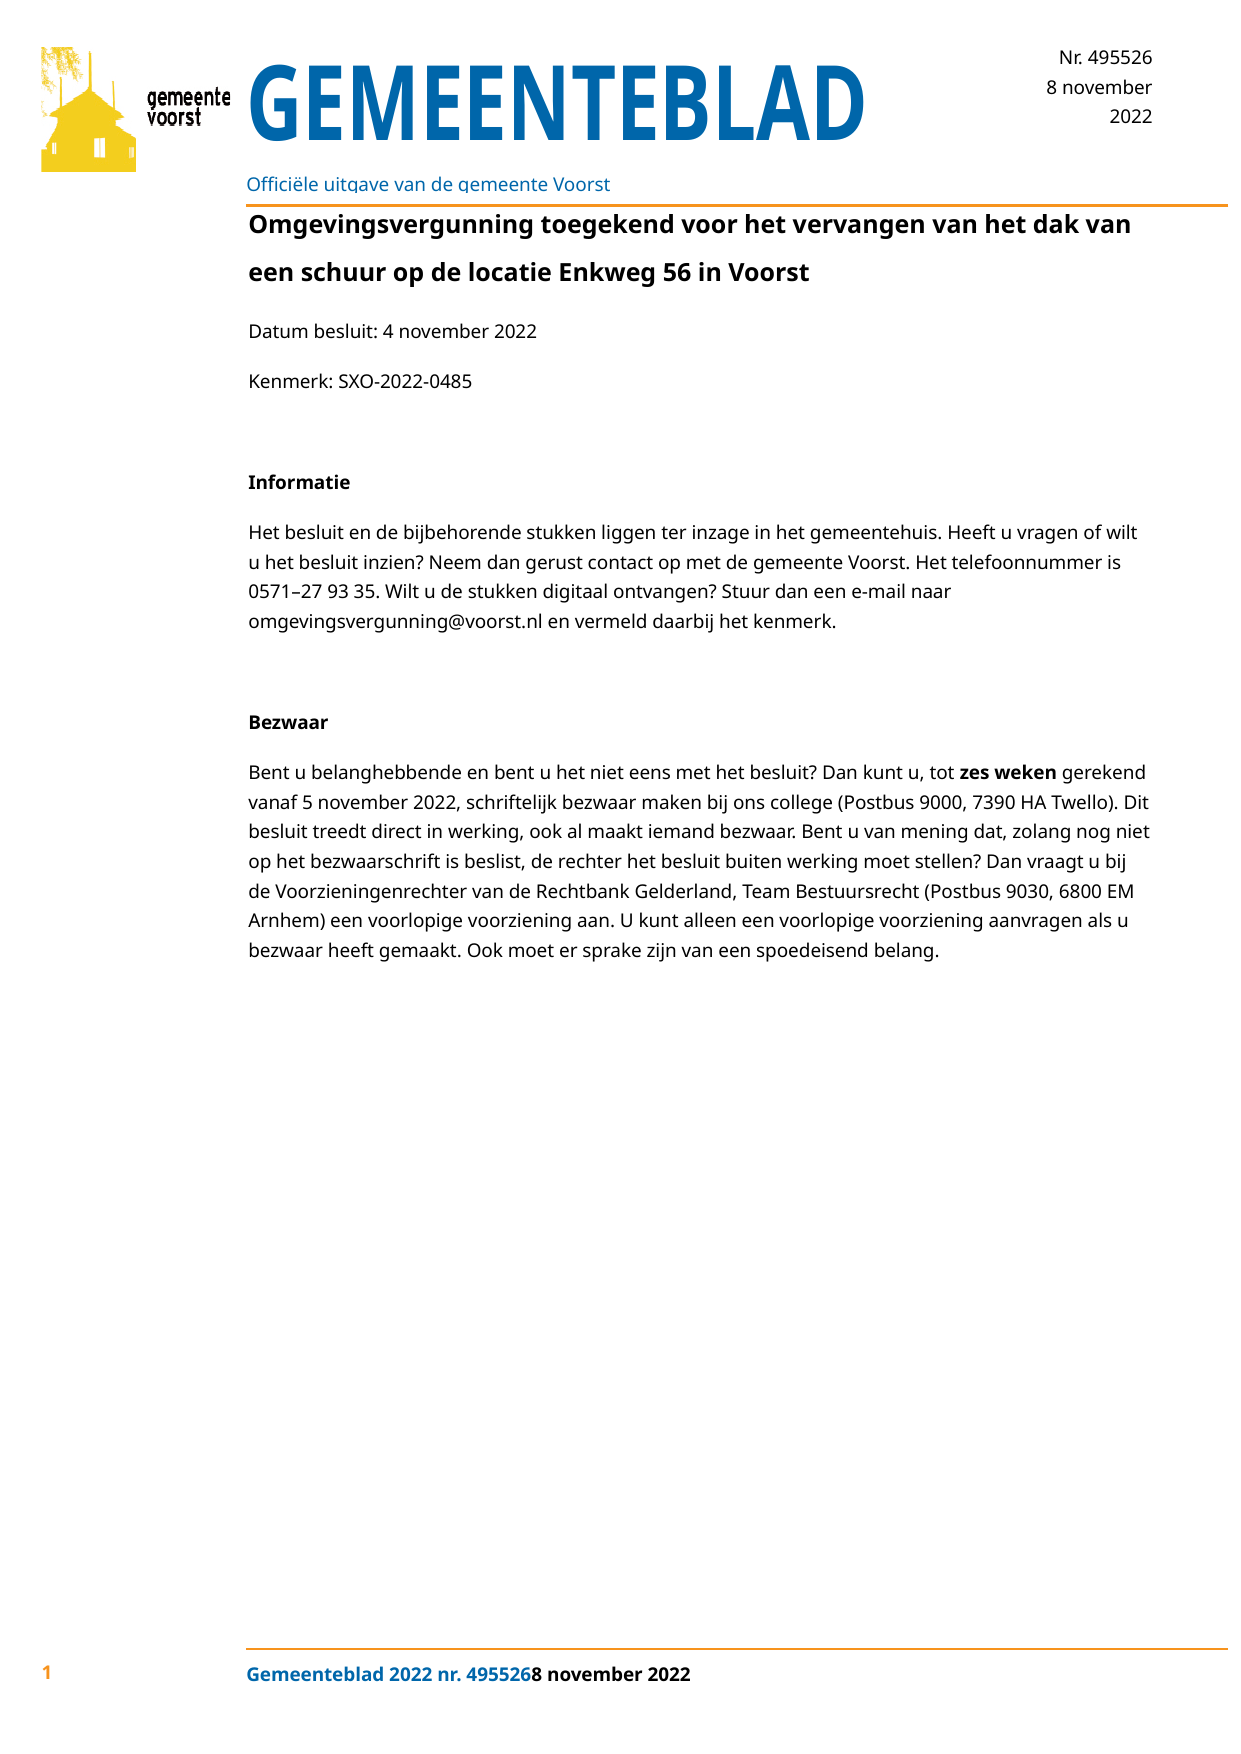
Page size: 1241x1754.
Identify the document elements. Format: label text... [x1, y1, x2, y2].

text Informatie [248, 469, 1152, 495]
picture [41, 47, 231, 172]
text Bent u belanghebbende en bent u het niet eens met het besluit? Dan kunt u, tot zes weken gerekend vanaf 5 november 2022, schriftelijk bezwaar maken bij ons college (Postbus 9000, 7390 HA Twello). Dit besluit treedt direct in werking, ook al maakt iemand bezwaar. Bent u van mening dat, zolang nog niet op het bezwaarschrift is beslist, de rechter het besluit buiten werking moet stellen? Dan vraagt u bij de Voorzieningenrechter van de Rechtbank Gelderland, Team Bestuursrecht (Postbus 9030, 6800 EM Arnhem) een voorlopige voorziening aan. U kunt alleen een voorlopige voorziening aanvragen als u bezwaar heeft gemaakt. Ook moet er sprake zijn van een spoedeisend belang. [248, 759, 1152, 963]
text Omgevingsvergunning toegekend voor het vervangen van het dak van een schuur op de locatie Enkweg 56 in Voorst [248, 207, 1152, 288]
text Kenmerk: SXO-2022-0485 [248, 368, 1152, 394]
text Bezwaar [248, 709, 1152, 735]
text Datum besluit: 4 november 2022 [248, 318, 1152, 344]
text Het besluit en de bijbehorende stukken liggen ter inzage in het gemeentehuis. Heeft u vragen of wilt u het besluit inzien? Neem dan gerust contact op met de gemeente Voorst. Het telefoonnummer is 0571–27 93 35. Wilt u de stukken digitaal ontvangen? Stuur dan een e-mail naar omgevingsvergunning@voorst.nl en vermeld daarbij het kenmerk. [248, 519, 1152, 634]
